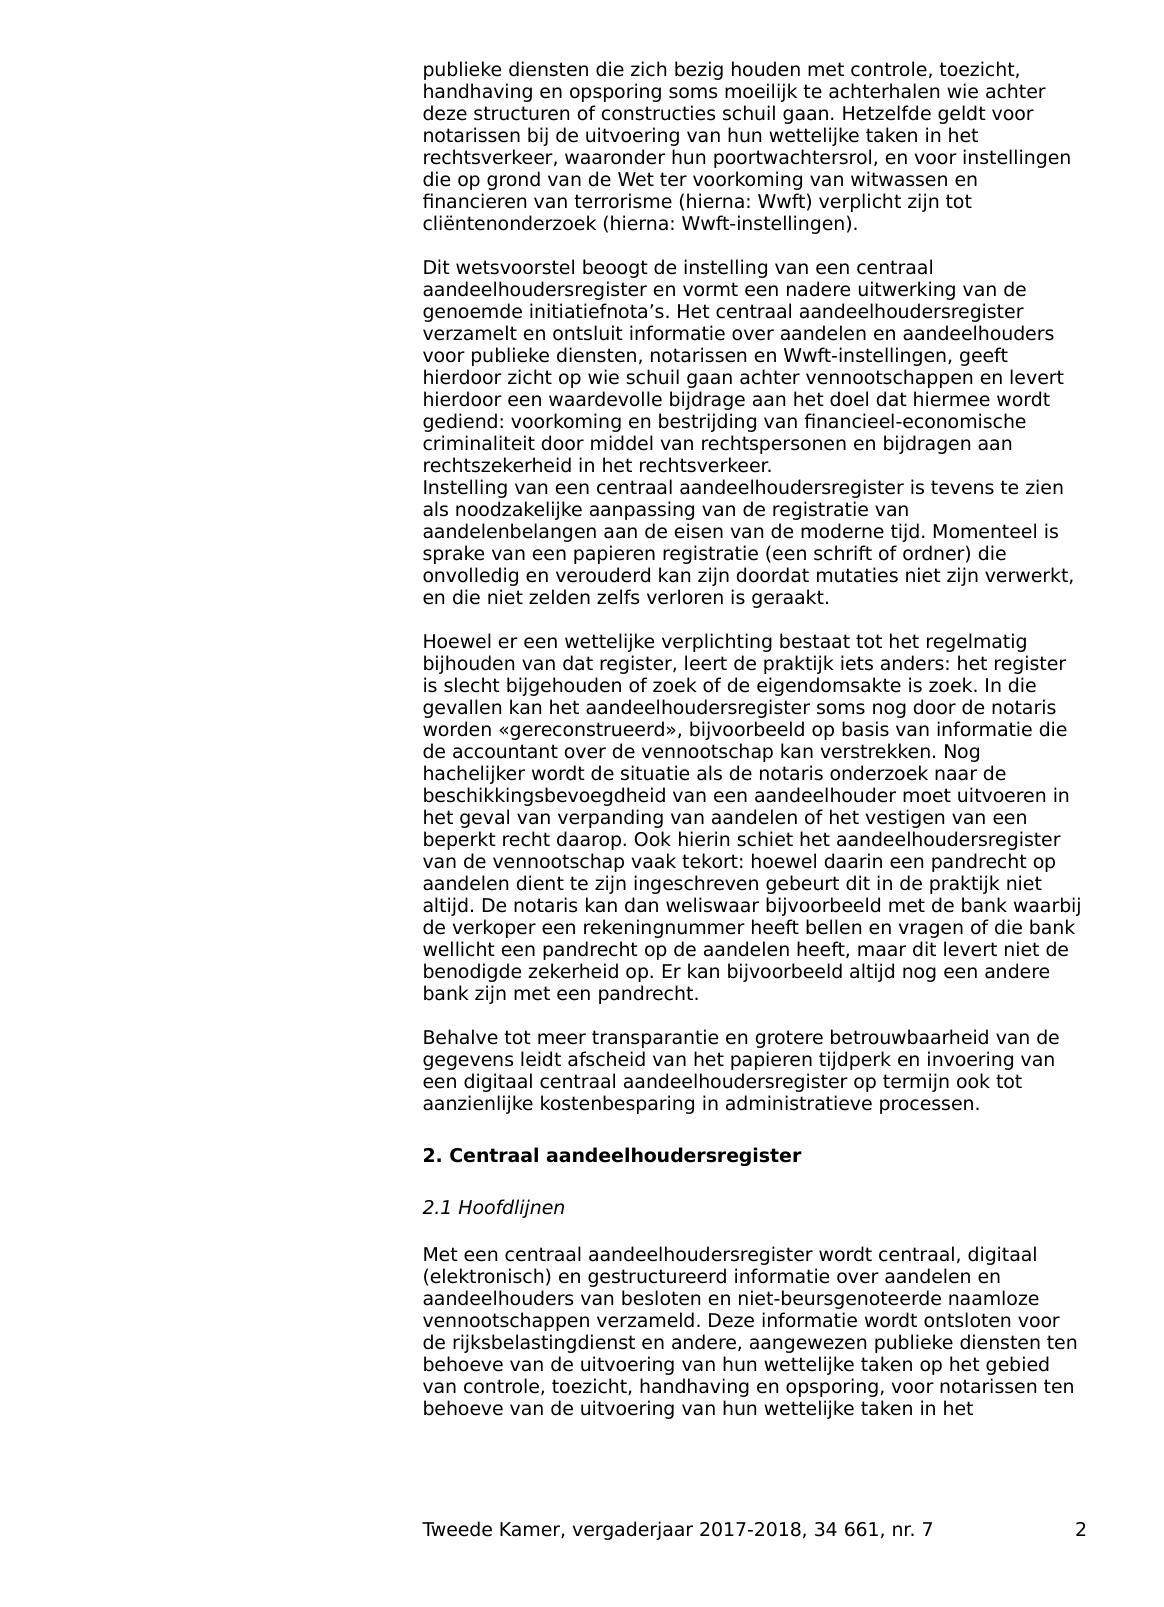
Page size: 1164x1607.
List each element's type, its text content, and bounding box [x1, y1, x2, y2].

text Dit wetsvoorstel beoogt de instelling van een centraal aandeelhoudersregister en vormt een nadere uitwerking van de genoemde initiatiefnota’s. Het centraal aandeelhoudersregister verzamelt en ontsluit informatie over aandelen en aandeelhouders voor publieke diensten, notarissen en Wwft-instellingen, geeft hierdoor zicht op wie schuil gaan achter vennootschappen en levert hierdoor een waardevolle bijdrage aan het doel dat hiermee wordt gediend: voorkoming en bestrijding van financieel-economische criminaliteit door middel van rechtspersonen en bijdragen aan rechtszekerheid in het rechtsverkeer. [422, 257, 1087, 477]
text publieke diensten die zich bezig houden met controle, toezicht, handhaving en opsporing soms moeilijk te achterhalen wie achter deze structuren of constructies schuil gaan. Hetzelfde geldt voor notarissen bij de uitvoering van hun wettelijke taken in het rechtsverkeer, waaronder hun poortwachtersrol, en voor instellingen die op grond van de Wet ter voorkoming van witwassen en financieren van terrorisme (hierna: Wwft) verplicht zijn tot cliëntenonderzoek (hierna: Wwft-instellingen). [422, 59, 1087, 235]
subtitle 2.1 Hoofdlijnen [422, 1197, 1087, 1219]
text Hoewel er een wettelijke verplichting bestaat tot het regelmatig bijhouden van dat register, leert de praktijk iets anders: het register is slecht bijgehouden of zoek of de eigendomsakte is zoek. In die gevallen kan het aandeelhoudersregister soms nog door de notaris worden «gereconstrueerd», bijvoorbeeld op basis van informatie die de accountant over de vennootschap kan verstrekken. Nog hachelijker wordt de situatie als de notaris onderzoek naar de beschikkingsbevoegdheid van een aandeelhouder moet uitvoeren in het geval van verpanding van aandelen of het vestigen van een beperkt recht daarop. Ook hierin schiet het aandeelhoudersregister van de vennootschap vaak tekort: hoewel daarin een pandrecht op aandelen dient te zijn ingeschreven gebeurt dit in de praktijk niet altijd. De notaris kan dan weliswaar bijvoorbeeld met de bank waarbij de verkoper een rekeningnummer heeft bellen en vragen of die bank wellicht een pandrecht op de aandelen heeft, maar dit levert niet de benodigde zekerheid op. Er kan bijvoorbeeld altijd nog een andere bank zijn met een pandrecht. [422, 631, 1087, 1004]
text Instelling van een centraal aandeelhoudersregister is tevens te zien als noodzakelijke aanpassing van de registratie van aandelenbelangen aan de eisen van de moderne tijd. Momenteel is sprake van een papieren registratie (een schrift of ordner) die onvolledig en verouderd kan zijn doordat mutaties niet zijn verwerkt, en die niet zelden zelfs verloren is geraakt. [422, 477, 1087, 609]
text Behalve tot meer transparantie en grotere betrouwbaarheid van de gegevens leidt afscheid van het papieren tijdperk en invoering van een digitaal centraal aandeelhoudersregister op termijn ook tot aanzienlijke kostenbesparing in administratieve processen. [422, 1027, 1087, 1115]
text Met een centraal aandeelhoudersregister wordt centraal, digitaal (elektronisch) en gestructureerd informatie over aandelen en aandeelhouders van besloten en niet-beursgenoteerde naamloze vennootschappen verzameld. Deze informatie wordt ontsloten voor de rijksbelastingdienst en andere, aangewezen publieke diensten ten behoeve van de uitvoering van hun wettelijke taken op het gebied van controle, toezicht, handhaving en opsporing, voor notarissen ten behoeve van de uitvoering van hun wettelijke taken in het [422, 1244, 1087, 1419]
subtitle 2. Centraal aandeelhoudersregister [422, 1145, 1087, 1167]
